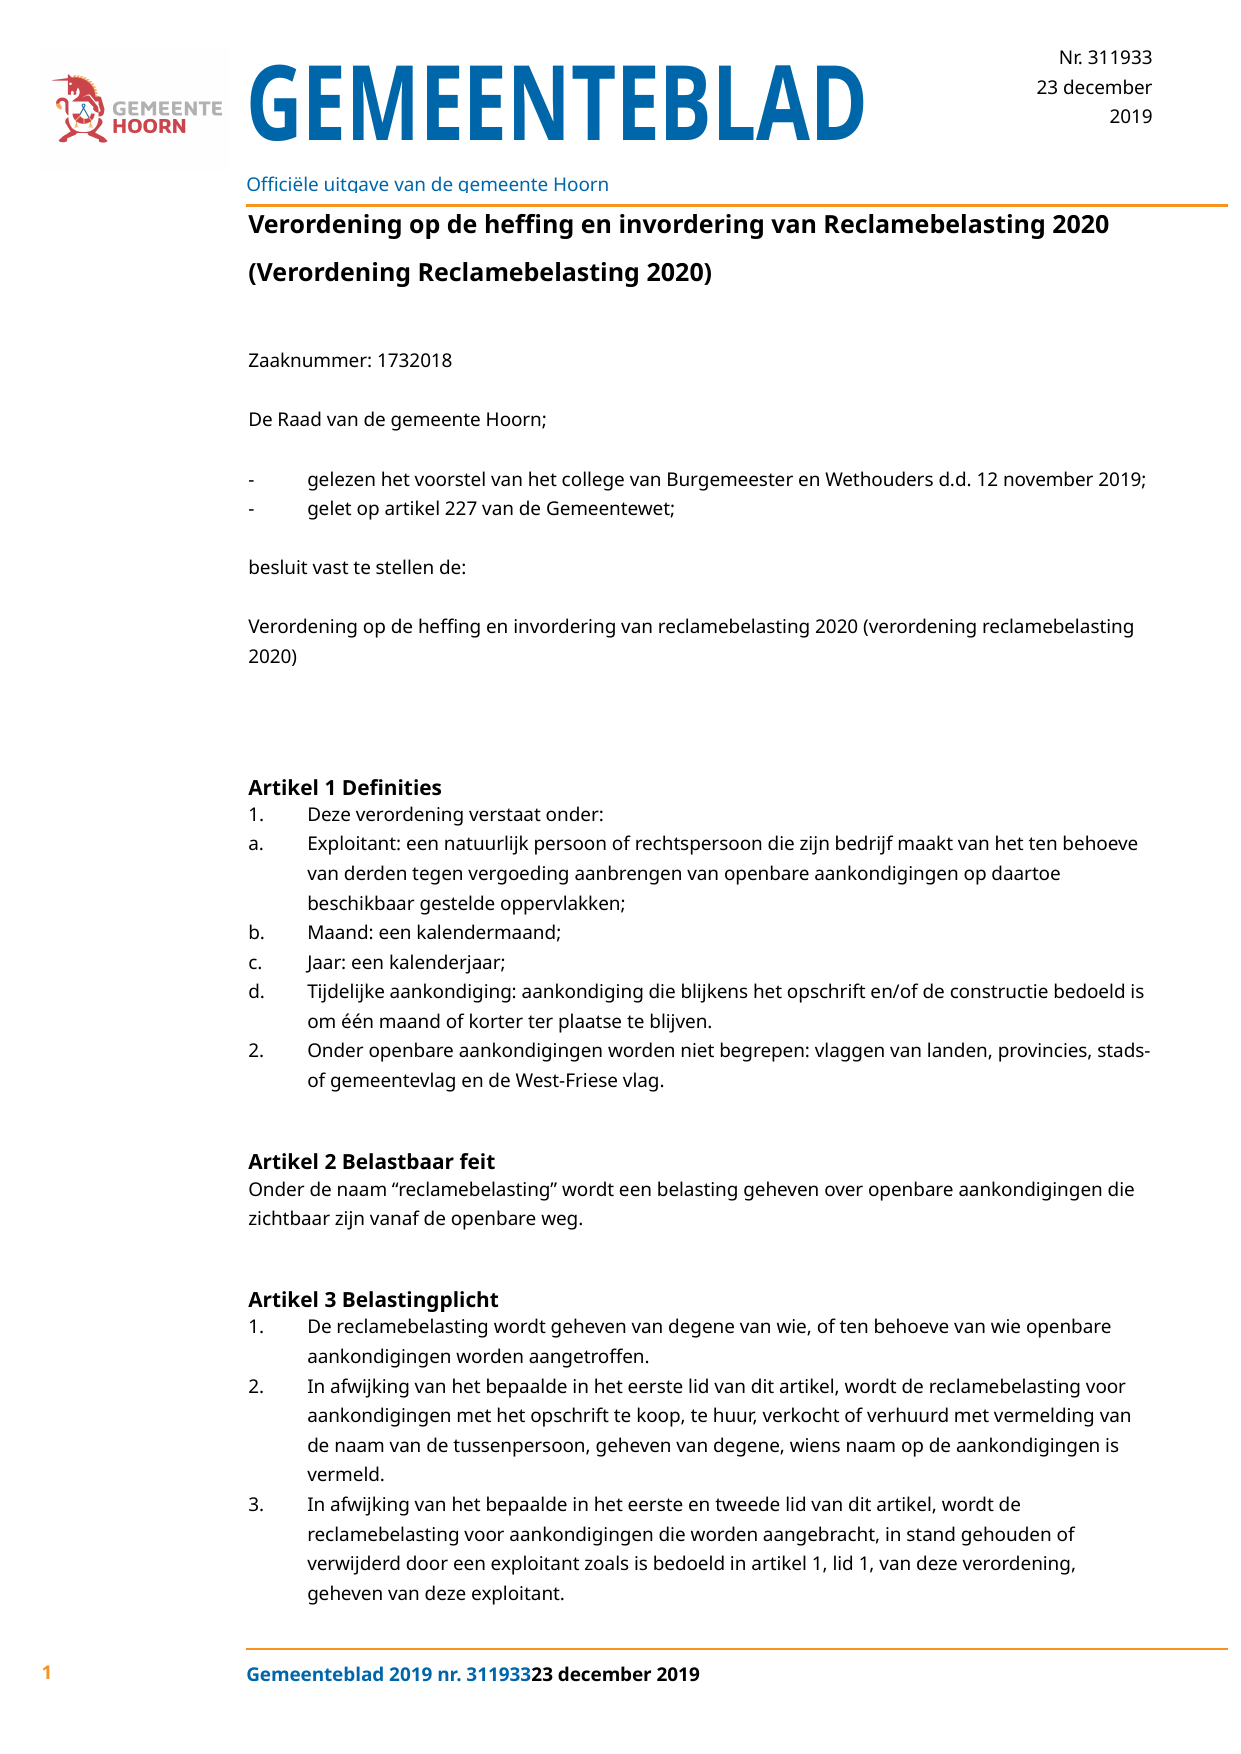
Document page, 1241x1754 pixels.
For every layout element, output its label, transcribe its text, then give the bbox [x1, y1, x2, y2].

picture [41, 47, 231, 172]
text De Raad van de gemeente Hoorn; [248, 407, 1152, 432]
text Zaaknummer: 1732018 [248, 347, 1152, 373]
text besluit vast te stellen de: [248, 554, 1152, 580]
text Artikel 3 Belastingplicht [248, 1285, 1152, 1314]
list Deze verordening verstaat onder: [248, 801, 1152, 827]
list gelet op artikel 227 van de Gemeentewet; [248, 495, 1152, 521]
list In afwijking van het bepaalde in het eerste lid van dit artikel, wordt de reclamebelasting voor aankondigingen met het opschrift te koop, te huur, verkocht of verhuurd met vermelding van de naam van de tussenpersoon, geheven van degene, wiens naam op de aankondigingen is vermeld. [248, 1373, 1152, 1487]
list Onder openbare aankondigingen worden niet begrepen: vlaggen van landen, provincies, stads- of gemeentevlag en de West-Friese vlag. [248, 1038, 1152, 1093]
text Onder de naam “reclamebelasting” wordt een belasting geheven over openbare aankondigingen die zichtbaar zijn vanaf de openbare weg. [248, 1176, 1152, 1231]
list Maand: een kalendermaand; [248, 919, 1152, 945]
list Tijdelijke aankondiging: aankondiging die blijkens het opschrift en/of de constructie bedoeld is om één maand of korter ter plaatse te blijven. [248, 978, 1152, 1034]
text Verordening op de heffing en invordering van reclamebelasting 2020 (verordening reclamebelasting 2020) [248, 614, 1152, 669]
list Exploitant: een natuurlijk persoon of rechtspersoon die zijn bedrijf maakt van het ten behoeve van derden tegen vergoeding aanbrengen van openbare aankondigingen op daartoe beschikbaar gestelde oppervlakken; [248, 831, 1152, 916]
list Jaar: een kalenderjaar; [248, 949, 1152, 975]
text Artikel 2 Belastbaar feit [248, 1147, 1152, 1176]
list gelezen het voorstel van het college van Burgemeester en Wethouders d.d. 12 november 2019; [248, 466, 1152, 492]
text Artikel 1 Definities [248, 773, 1152, 801]
text Verordening op de heffing en invordering van Reclamebelasting 2020 (Verordening Reclamebelasting 2020) [248, 207, 1152, 288]
list De reclamebelasting wordt geheven van degene van wie, of ten behoeve van wie openbare aankondigingen worden aangetroffen. [248, 1314, 1152, 1369]
list In afwijking van het bepaalde in het eerste en tweede lid van dit artikel, wordt de reclamebelasting voor aankondigingen die worden aangebracht, in stand gehouden of verwijderd door een exploitant zoals is bedoeld in artikel 1, lid 1, van deze verordening, geheven van deze exploitant. [248, 1491, 1152, 1606]
